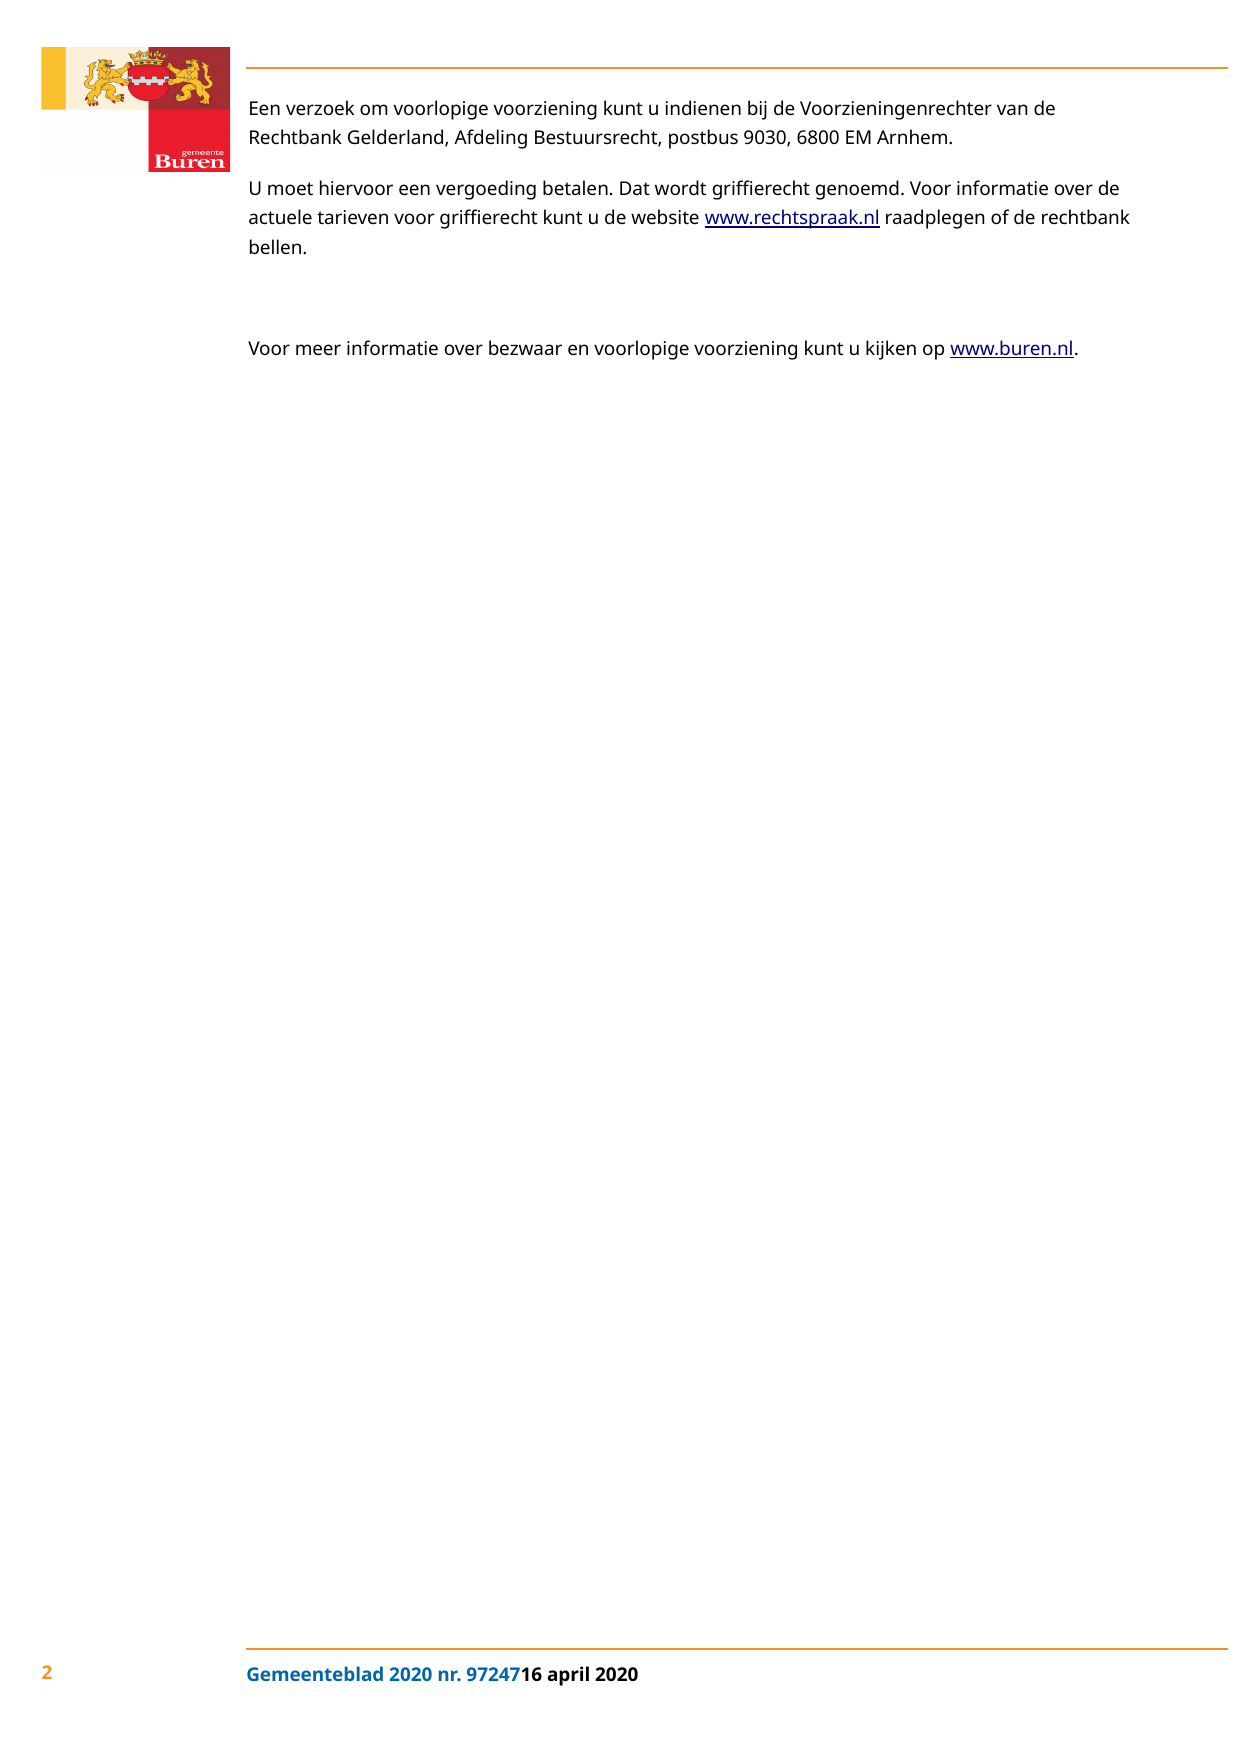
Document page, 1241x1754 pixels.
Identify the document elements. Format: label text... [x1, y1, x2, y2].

picture [41, 47, 231, 172]
text Voor meer informatie over bezwaar en voorlopige voorziening kunt u kijken op www.buren.nl. [248, 335, 1152, 361]
text U moet hiervoor een vergoeding betalen. Dat wordt griffierecht genoemd. Voor informatie over de actuele tarieven voor griffierecht kunt u de website www.rechtspraak.nl raadplegen of de rechtbank bellen. [248, 175, 1152, 260]
text Een verzoek om voorlopige voorziening kunt u indienen bij de Voorzieningenrechter van de Rechtbank Gelderland, Afdeling Bestuursrecht, postbus 9030, 6800 EM Arnhem. [248, 95, 1152, 150]
